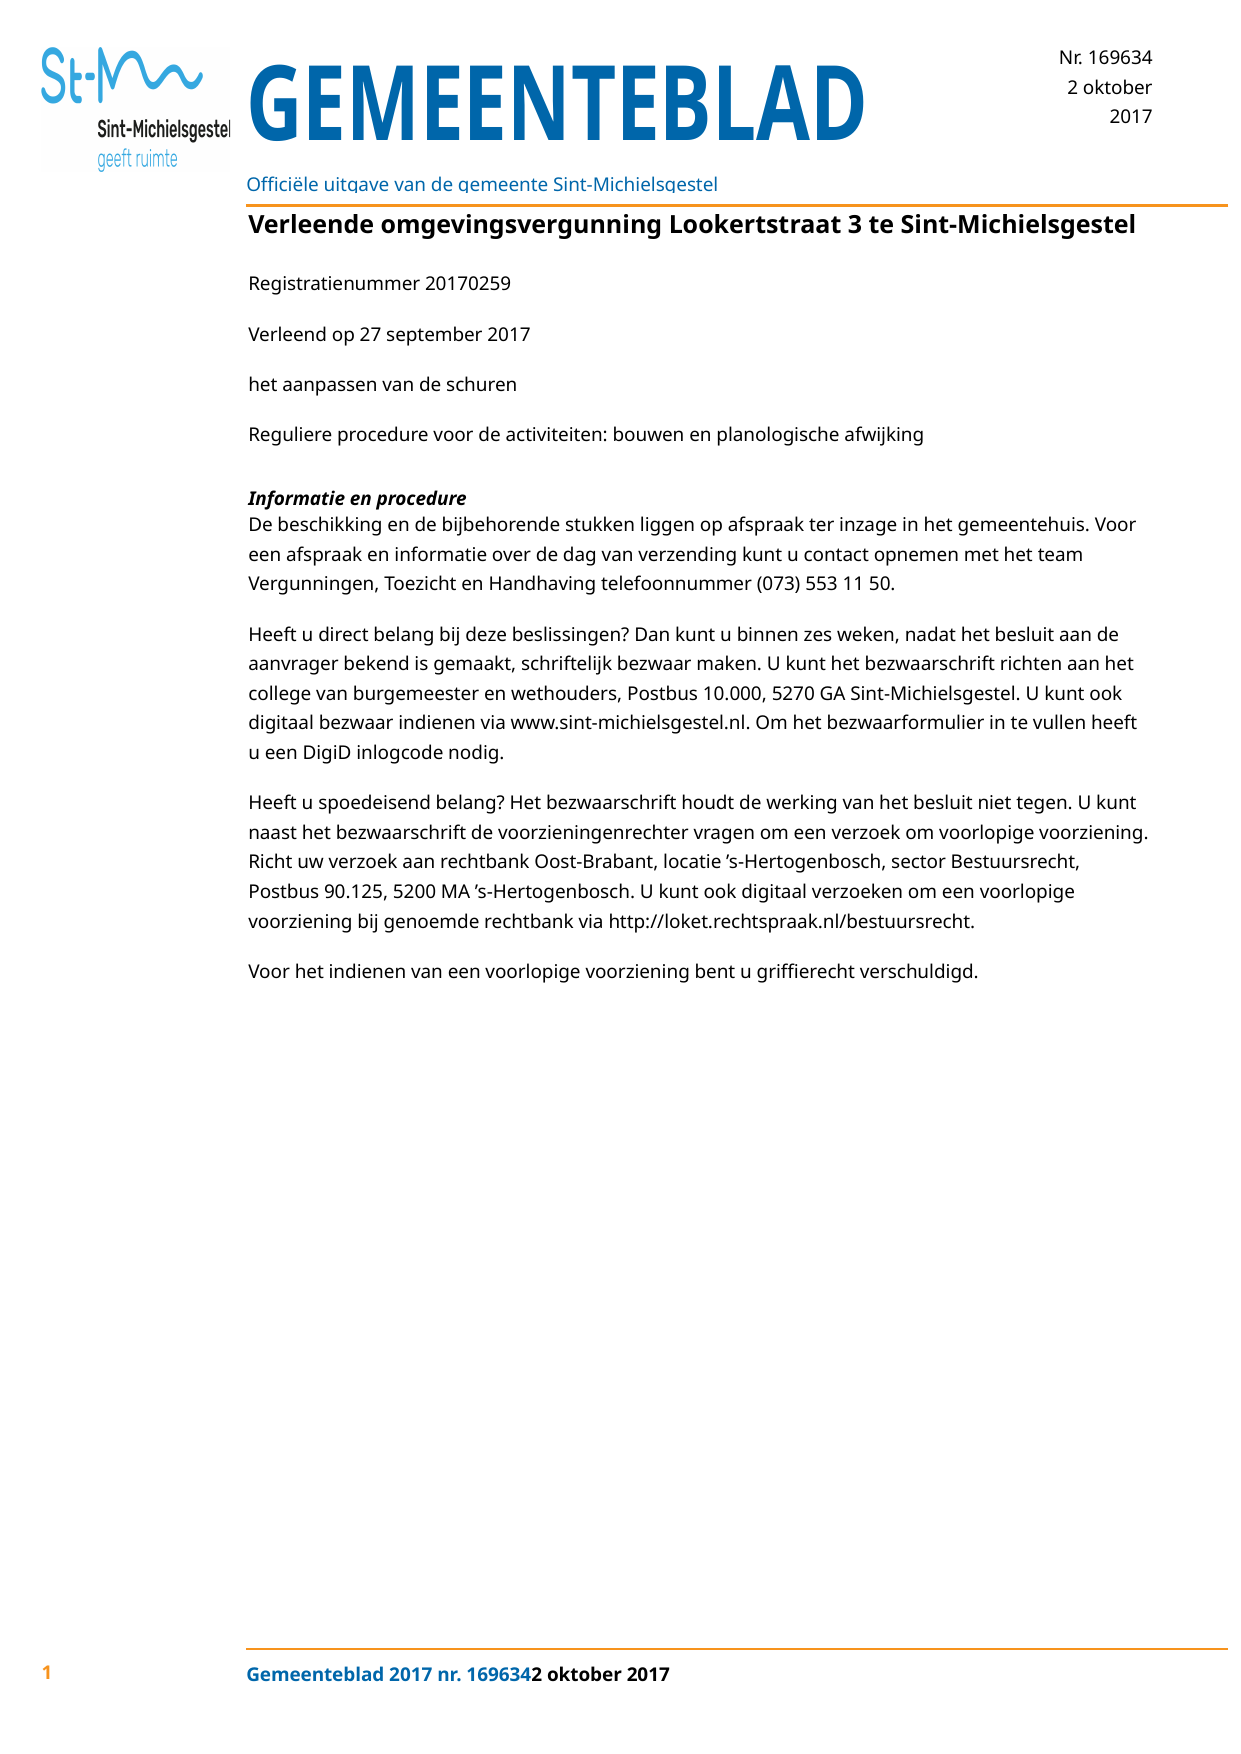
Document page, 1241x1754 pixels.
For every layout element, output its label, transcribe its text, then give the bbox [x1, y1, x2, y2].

text Informatie en procedure [248, 486, 1152, 511]
text Registratienummer 20170259 [248, 270, 1152, 296]
text Reguliere procedure voor de activiteiten: bouwen en planologische afwijking [248, 422, 1152, 447]
text Verleend op 27 september 2017 [248, 321, 1152, 346]
text Verleende omgevingsvergunning Lookertstraat 3 te Sint-Michielsgestel [248, 207, 1152, 241]
text Heeft u spoedeisend belang? Het bezwaarschrift houdt de werking van het besluit niet tegen. U kunt naast het bezwaarschrift de voorzieningenrechter vragen om een verzoek om voorlopige voorziening. Richt uw verzoek aan rechtbank Oost-Brabant, locatie ’s-Hertogenbosch, sector Bestuursrecht, Postbus 90.125, 5200 MA ’s-Hertogenbosch. U kunt ook digitaal verzoeken om een voorlopige voorziening bij genoemde rechtbank via http://loket.rechtspraak.nl/bestuursrecht. [248, 789, 1152, 934]
text het aanpassen van de schuren [248, 371, 1152, 397]
text Heeft u direct belang bij deze beslissingen? Dan kunt u binnen zes weken, nadat het besluit aan de aanvrager bekend is gemaakt, schriftelijk bezwaar maken. U kunt het bezwaarschrift richten aan het college van burgemeester en wethouders, Postbus 10.000, 5270 GA Sint-Michielsgestel. U kunt ook digitaal bezwaar indienen via www.sint-michielsgestel.nl. Om het bezwaarformulier in te vullen heeft u een DigiD inlogcode nodig. [248, 621, 1152, 765]
picture [41, 47, 231, 172]
text Voor het indienen van een voorlopige voorziening bent u griffierecht verschuldigd. [248, 958, 1152, 984]
text De beschikking en de bijbehorende stukken liggen op afspraak ter inzage in het gemeentehuis. Voor een afspraak en informatie over de dag van verzending kunt u contact opnemen met het team Vergunningen, Toezicht en Handhaving telefoonnummer (073) 553 11 50. [248, 511, 1152, 596]
